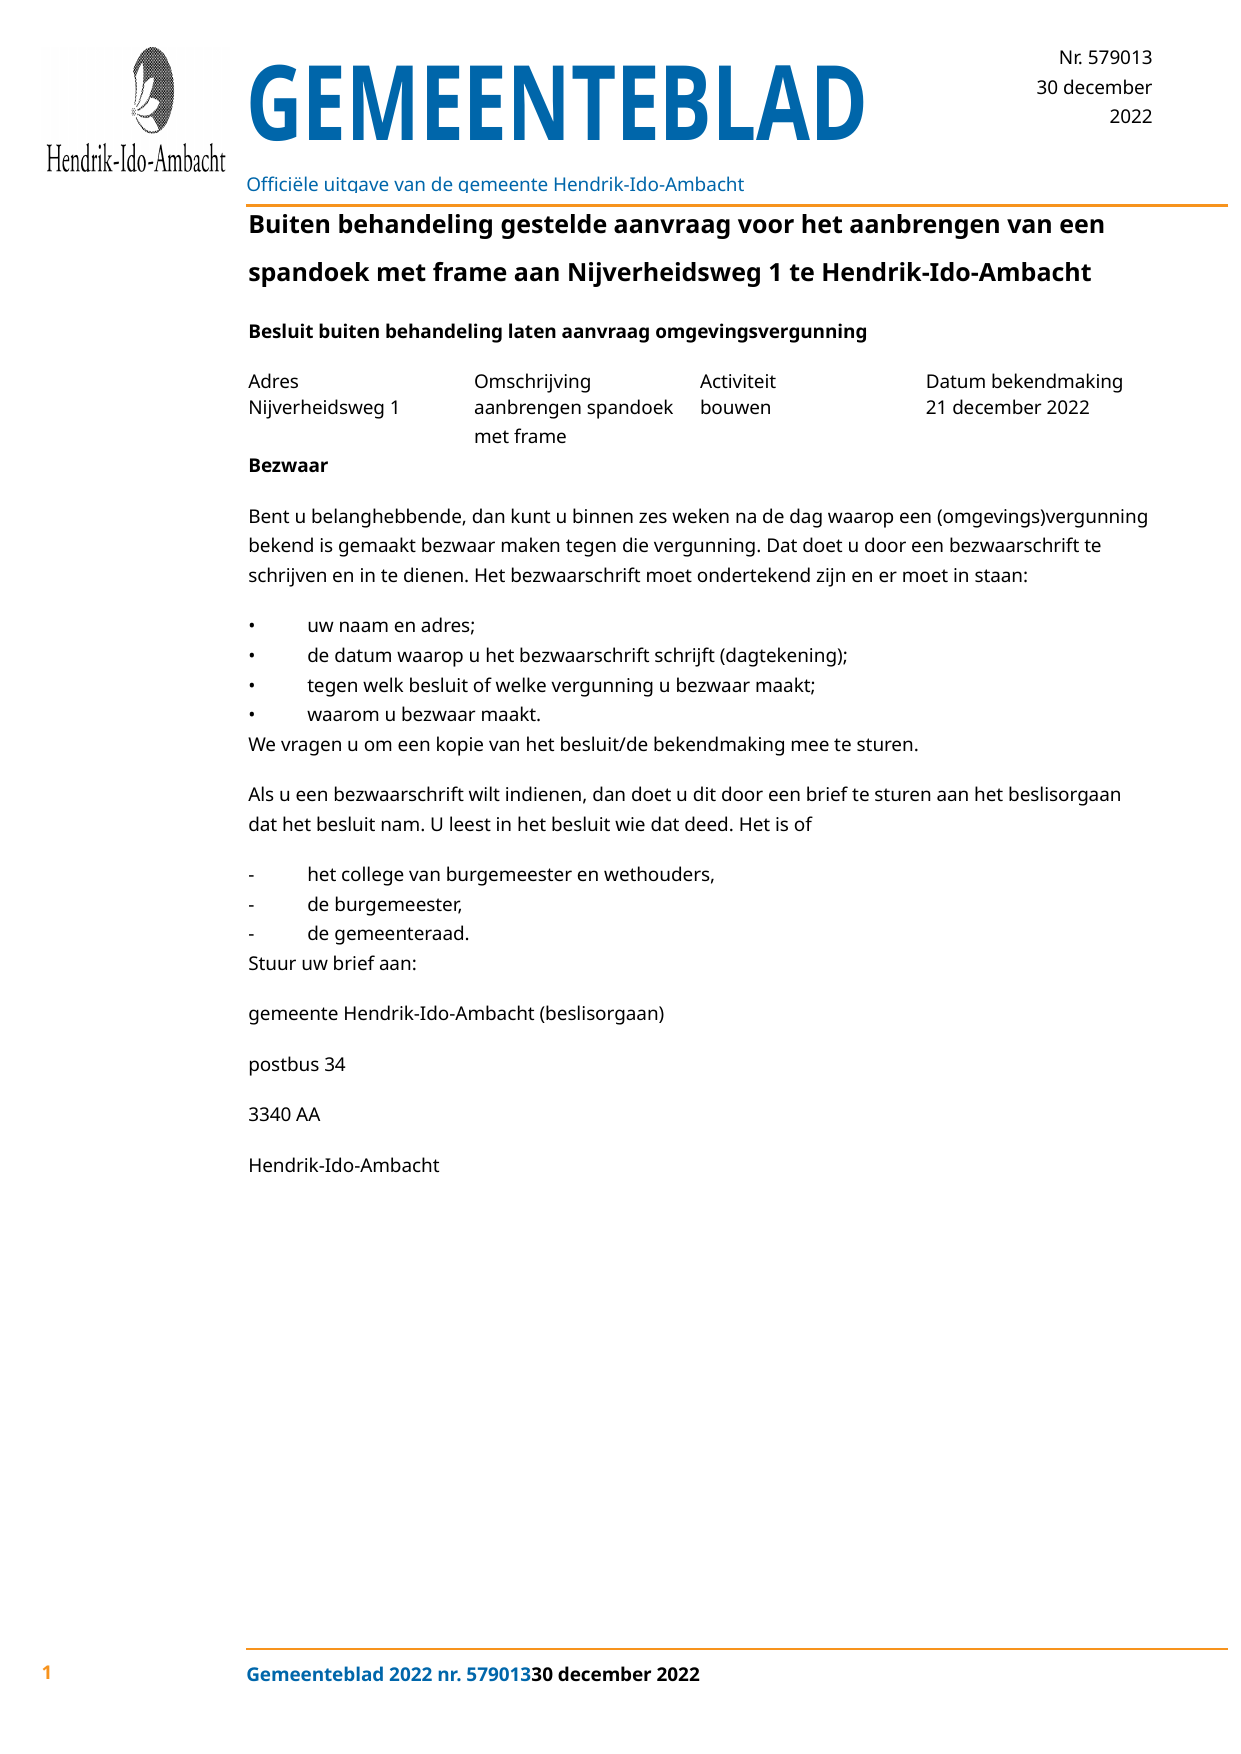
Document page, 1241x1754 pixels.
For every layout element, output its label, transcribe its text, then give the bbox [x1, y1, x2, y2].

table_header Datum bekendmaking [926, 369, 1152, 394]
table_header Adres [248, 369, 474, 394]
text Hendrik-Ido-Ambacht [248, 1152, 1152, 1178]
table_cell aanbrengen spandoek met frame [474, 394, 700, 449]
table_header Omschrijving [474, 369, 700, 394]
text We vragen u om een kopie van het besluit/de bekendmaking mee te sturen. [248, 731, 1152, 757]
table_cell 21 december 2022 [926, 394, 1152, 449]
table_cell bouwen [700, 394, 926, 449]
text Besluit buiten behandeling laten aanvraag omgevingsvergunning [248, 318, 1152, 344]
list de datum waarop u het bezwaarschrift schrijft (dagtekening); [248, 642, 1152, 668]
list het college van burgemeester en wethouders, [248, 861, 1152, 887]
list uw naam en adres; [248, 613, 1152, 638]
text Stuur uw brief aan: [248, 950, 1152, 976]
text Bent u belanghebbende, dan kunt u binnen zes weken na de dag waarop een (omgevings)vergunning bekend is gemaakt bezwaar maken tegen die vergunning. Dat doet u door een bezwaarschrift te schrijven en in te dienen. Het bezwaarschrift moet ondertekend zijn en er moet in staan: [248, 503, 1152, 588]
table_cell Nijverheidsweg 1 [248, 394, 474, 449]
list de burgemeester, [248, 891, 1152, 917]
text Buiten behandeling gestelde aanvraag voor het aanbrengen van een spandoek met frame aan Nijverheidsweg 1 te Hendrik-Ido-Ambacht [248, 207, 1152, 288]
list waarom u bezwaar maakt. [248, 701, 1152, 727]
picture [41, 47, 231, 172]
text gemeente Hendrik-Ido-Ambacht (beslisorgaan) [248, 1001, 1152, 1026]
text Als u een bezwaarschrift wilt indienen, dan doet u dit door een brief te sturen aan het beslisorgaan dat het besluit nam. U leest in het besluit wie dat deed. Het is of [248, 781, 1152, 837]
table_header Activiteit [700, 369, 926, 394]
list de gemeenteraad. [248, 921, 1152, 946]
text 3340 AA [248, 1101, 1152, 1127]
list tegen welk besluit of welke vergunning u bezwaar maakt; [248, 672, 1152, 698]
text postbus 34 [248, 1051, 1152, 1077]
text Bezwaar [248, 453, 1152, 478]
